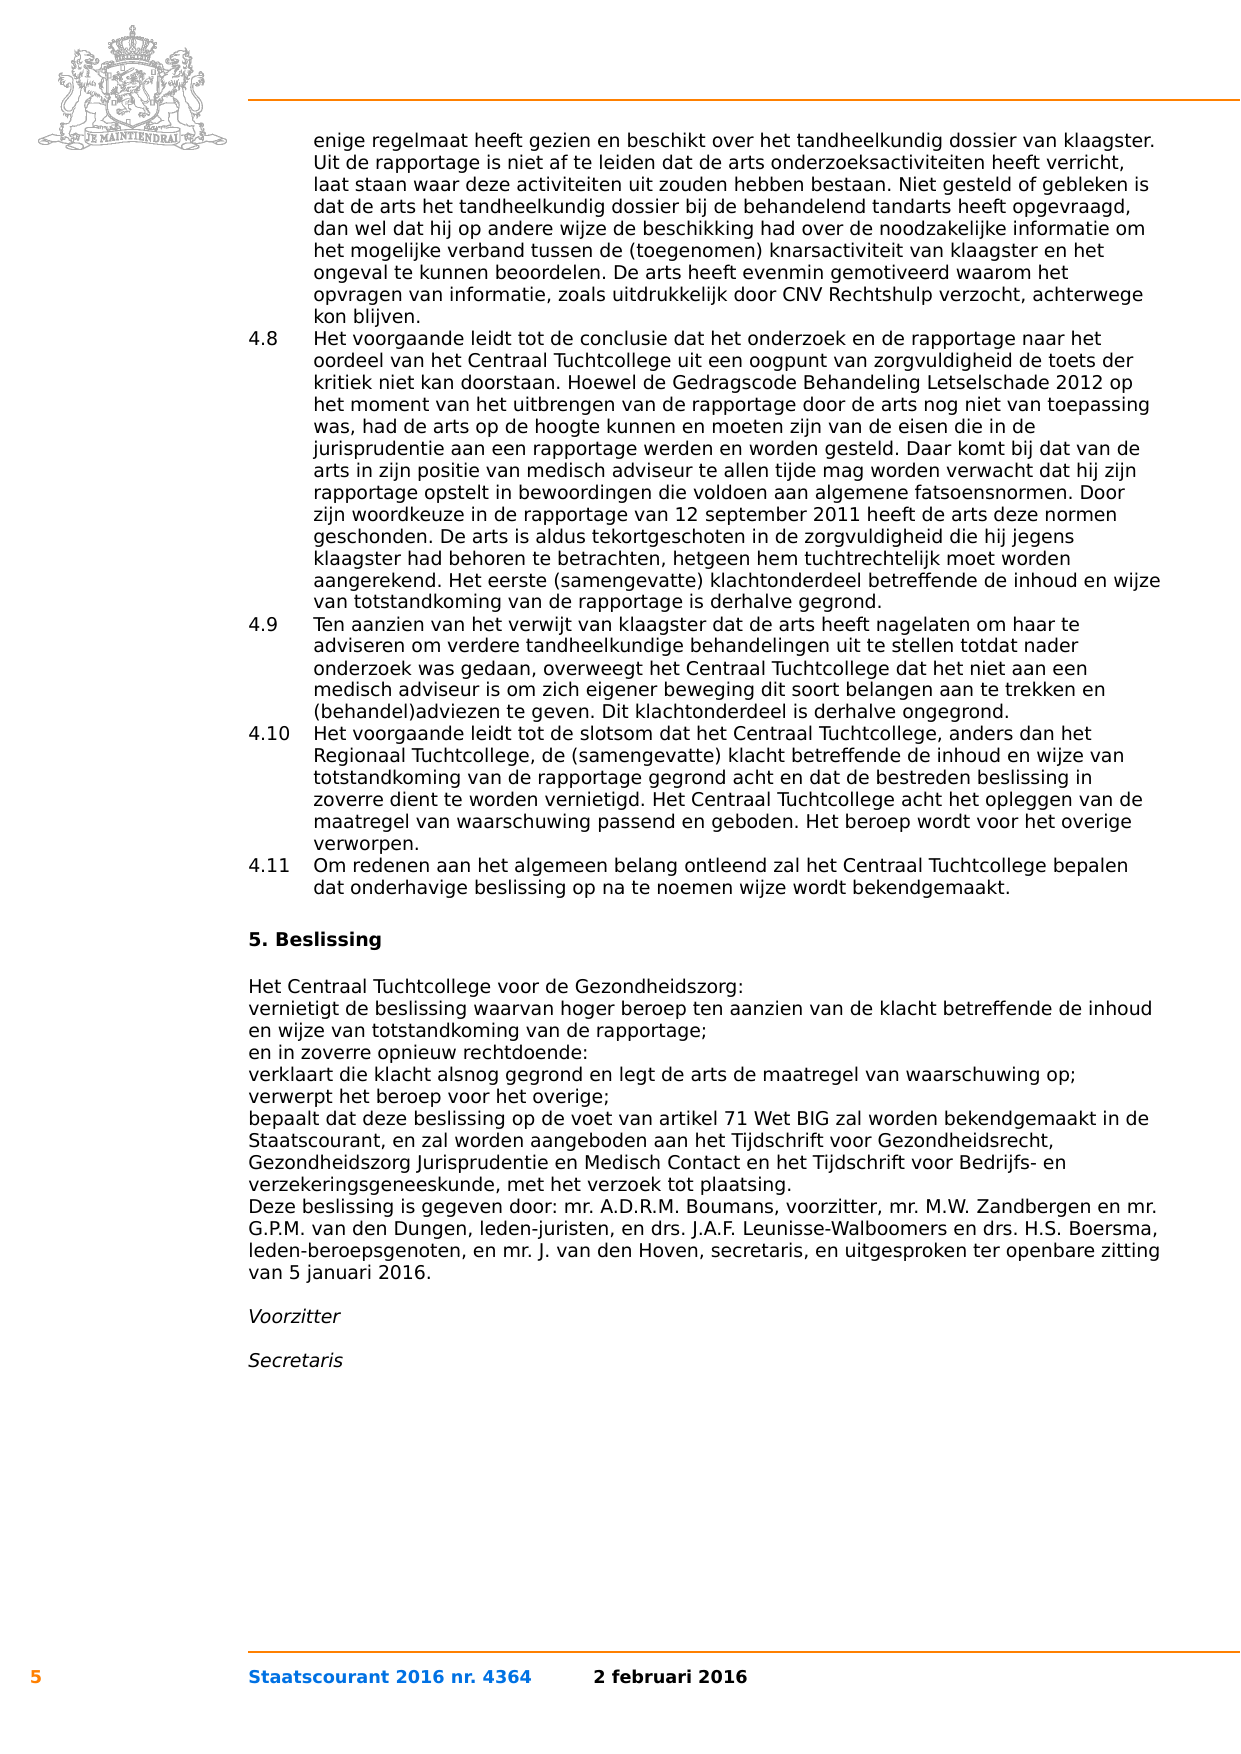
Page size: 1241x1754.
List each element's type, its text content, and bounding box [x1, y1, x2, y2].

text bepaalt dat deze beslissing op de voet van artikel 71 Wet BIG zal worden bekendgemaakt in de Staatscourant, en zal worden aangeboden aan het Tijdschrift voor Gezondheidsrecht, Gezondheidszorg Jurisprudentie en Medisch Contact en het Tijdschrift voor Bedrijfs- en verzekeringsgeneeskunde, met het verzoek tot plaatsing. [248, 1108, 1163, 1196]
text Voorzitter [248, 1306, 1163, 1328]
subtitle 5. Beslissing [248, 929, 1163, 951]
text verwerpt het beroep voor het overige; [248, 1086, 1163, 1108]
text Het Centraal Tuchtcollege voor de Gezondheidszorg: [248, 976, 1163, 998]
text en in zoverre opnieuw rechtdoende: [248, 1042, 1163, 1064]
text enige regelmaat heeft gezien en beschikt over het tandheelkundig dossier van klaagster. Uit de rapportage is niet af te leiden dat de arts onderzoeksactiviteiten heeft verricht, laat staan waar deze activiteiten uit zouden hebben bestaan. Niet gesteld of gebleken is dat de arts het tandheelkundig dossier bij de behandelend tandarts heeft opgevraagd, dan wel dat hij op andere wijze de beschikking had over de noodzakelijke informatie om het mogelijke verband tussen de (toegenomen) knarsactiviteit van klaagster en het ongeval te kunnen beoordelen. De arts heeft evenmin gemotiveerd waarom het opvragen van informatie, zoals uitdrukkelijk door CNV Rechtshulp verzocht, achterwege kon blijven. [248, 130, 1163, 328]
text 4.8 Het voorgaande leidt tot de conclusie dat het onderzoek en de rapportage naar het oordeel van het Centraal Tuchtcollege uit een oogpunt van zorgvuldigheid de toets der kritiek niet kan doorstaan. Hoewel de Gedragscode Behandeling Letselschade 2012 op het moment van het uitbrengen van de rapportage door de arts nog niet van toepassing was, had de arts op de hoogte kunnen en moeten zijn van de eisen die in de jurisprudentie aan een rapportage werden en worden gesteld. Daar komt bij dat van de arts in zijn positie van medisch adviseur te allen tijde mag worden verwacht dat hij zijn rapportage opstelt in bewoordingen die voldoen aan algemene fatsoensnormen. Door zijn woordkeuze in de rapportage van 12 september 2011 heeft de arts deze normen geschonden. De arts is aldus tekortgeschoten in de zorgvuldigheid die hij jegens klaagster had behoren te betrachten, hetgeen hem tuchtrechtelijk moet worden aangerekend. Het eerste (samengevatte) klachtonderdeel betreffende de inhoud en wijze van totstandkoming van de rapportage is derhalve gegrond. [248, 328, 1163, 613]
text 4.11 Om redenen aan het algemeen belang ontleend zal het Centraal Tuchtcollege bepalen dat onderhavige beslissing op na te noemen wijze wordt bekendgemaakt. [248, 855, 1163, 899]
text verklaart die klacht alsnog gegrond en legt de arts de maatregel van waarschuwing op; [248, 1064, 1163, 1086]
text 4.9 Ten aanzien van het verwijt van klaagster dat de arts heeft nagelaten om haar te adviseren om verdere tandheelkundige behandelingen uit te stellen totdat nader onderzoek was gedaan, overweegt het Centraal Tuchtcollege dat het niet aan een medisch adviseur is om zich eigener beweging dit soort belangen aan te trekken en (behandel)adviezen te geven. Dit klachtonderdeel is derhalve ongegrond. [248, 613, 1163, 723]
text Secretaris [248, 1349, 1163, 1372]
text vernietigt de beslissing waarvan hoger beroep ten aanzien van de klacht betreffende de inhoud en wijze van totstandkoming van de rapportage; [248, 998, 1163, 1042]
text Deze beslissing is gegeven door: mr. A.D.R.M. Boumans, voorzitter, mr. M.W. Zandbergen en mr. G.P.M. van den Dungen, leden-juristen, en drs. J.A.F. Leunisse-Walboomers en drs. H.S. Boersma, leden-beroepsgenoten, en mr. J. van den Hoven, secretaris, en uitgesproken ter openbare zitting van 5 januari 2016. [248, 1196, 1163, 1284]
text 4.10 Het voorgaande leidt tot de slotsom dat het Centraal Tuchtcollege, anders dan het Regionaal Tuchtcollege, de (samengevatte) klacht betreffende de inhoud en wijze van totstandkoming van de rapportage gegrond acht en dat de bestreden beslissing in zoverre dient te worden vernietigd. Het Centraal Tuchtcollege acht het opleggen van de maatregel van waarschuwing passend en geboden. Het beroep wordt voor het overige verworpen. [248, 723, 1163, 855]
picture [38, 25, 227, 150]
